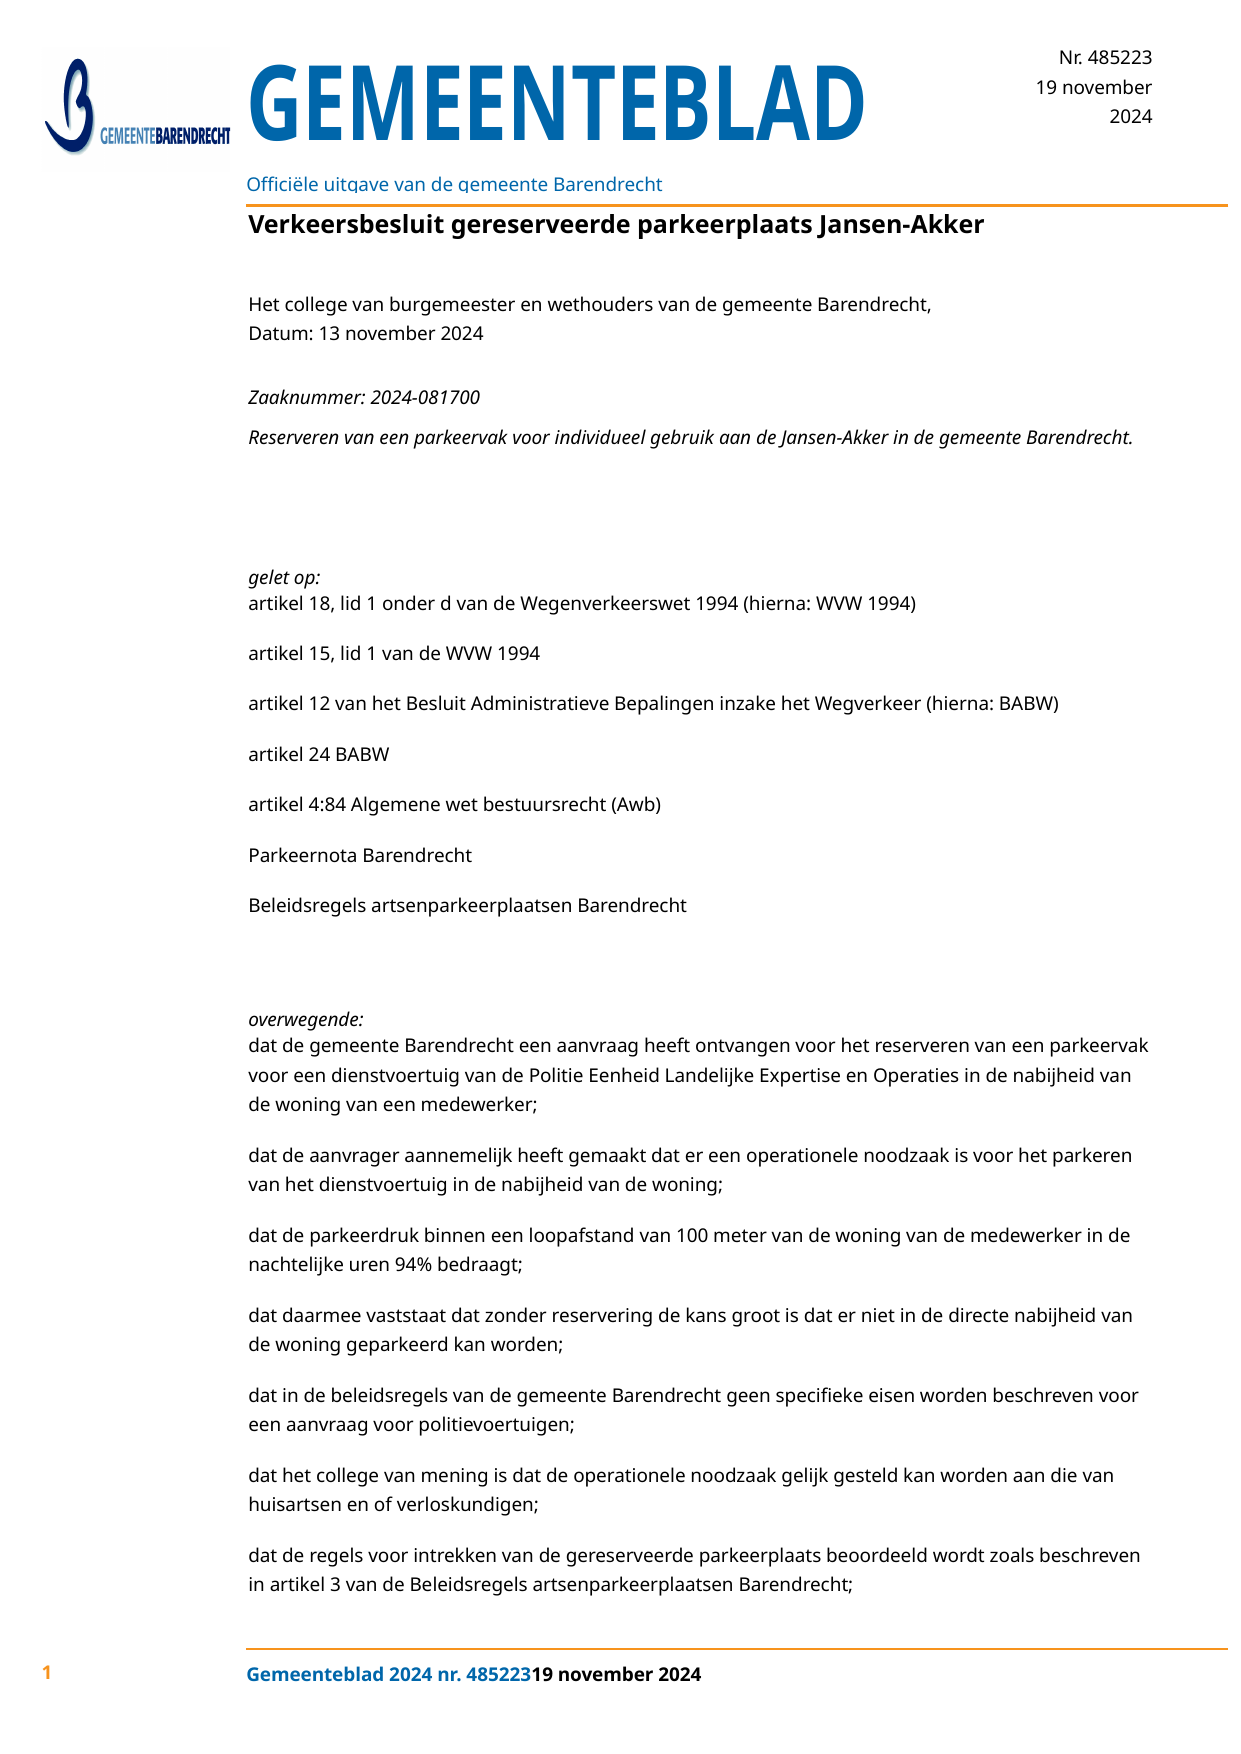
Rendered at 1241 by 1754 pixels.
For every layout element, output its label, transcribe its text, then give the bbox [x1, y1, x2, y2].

text artikel 12 van het Besluit Administratieve Bepalingen inzake het Wegverkeer (hierna: BABW) [248, 691, 1152, 716]
text artikel 18, lid 1 onder d van de Wegenverkeerswet 1994 (hierna: WVW 1994) [248, 590, 1152, 615]
text artikel 15, lid 1 van de WVW 1994 [248, 640, 1152, 666]
text Het college van burgemeester en wethouders van de gemeente Barendrecht, [248, 291, 1152, 317]
text dat in de beleidsregels van de gemeente Barendrecht geen specifieke eisen worden beschreven voor een aanvraag voor politievoertuigen; [248, 1382, 1152, 1437]
text artikel 24 BABW [248, 741, 1152, 767]
text artikel 4:84 Algemene wet bestuursrecht (Awb) [248, 791, 1152, 817]
text dat de aanvrager aannemelijk heeft gemaakt dat er een operationele noodzaak is voor het parkeren van het dienstvoertuig in de nabijheid van de woning; [248, 1142, 1152, 1197]
text dat daarmee vaststaat dat zonder reservering de kans groot is dat er niet in de directe nabijheid van de woning geparkeerd kan worden; [248, 1302, 1152, 1357]
text dat de parkeerdruk binnen een loopafstand van 100 meter van de woning van de medewerker in de nachtelijke uren 94% bedraagt; [248, 1222, 1152, 1277]
text overwegende: [248, 1007, 1152, 1032]
text gelet op: [248, 564, 1152, 590]
text Zaaknummer: 2024-081700 [248, 384, 1152, 410]
picture [41, 47, 231, 172]
text dat de gemeente Barendrecht een aanvraag heeft ontvangen voor het reserveren van een parkeervak voor een dienstvoertuig van de Politie Eenheid Landelijke Expertise en Operaties in de nabijheid van de woning van een medewerker; [248, 1032, 1152, 1117]
text Beleidsregels artsenparkeerplaatsen Barendrecht [248, 892, 1152, 918]
text Verkeersbesluit gereserveerde parkeerplaats Jansen-Akker [248, 207, 1152, 241]
text dat de regels voor intrekken van de gereserveerde parkeerplaats beoordeeld wordt zoals beschreven in artikel 3 van de Beleidsregels artsenparkeerplaatsen Barendrecht; [248, 1542, 1152, 1597]
text Datum: 13 november 2024 [248, 321, 1152, 346]
text Parkeernota Barendrecht [248, 842, 1152, 867]
text Reserveren van een parkeervak voor individueel gebruik aan de Jansen-Akker in de gemeente Barendrecht. [248, 424, 1152, 449]
text dat het college van mening is dat de operationele noodzaak gelijk gesteld kan worden aan die van huisartsen en of verloskundigen; [248, 1462, 1152, 1517]
